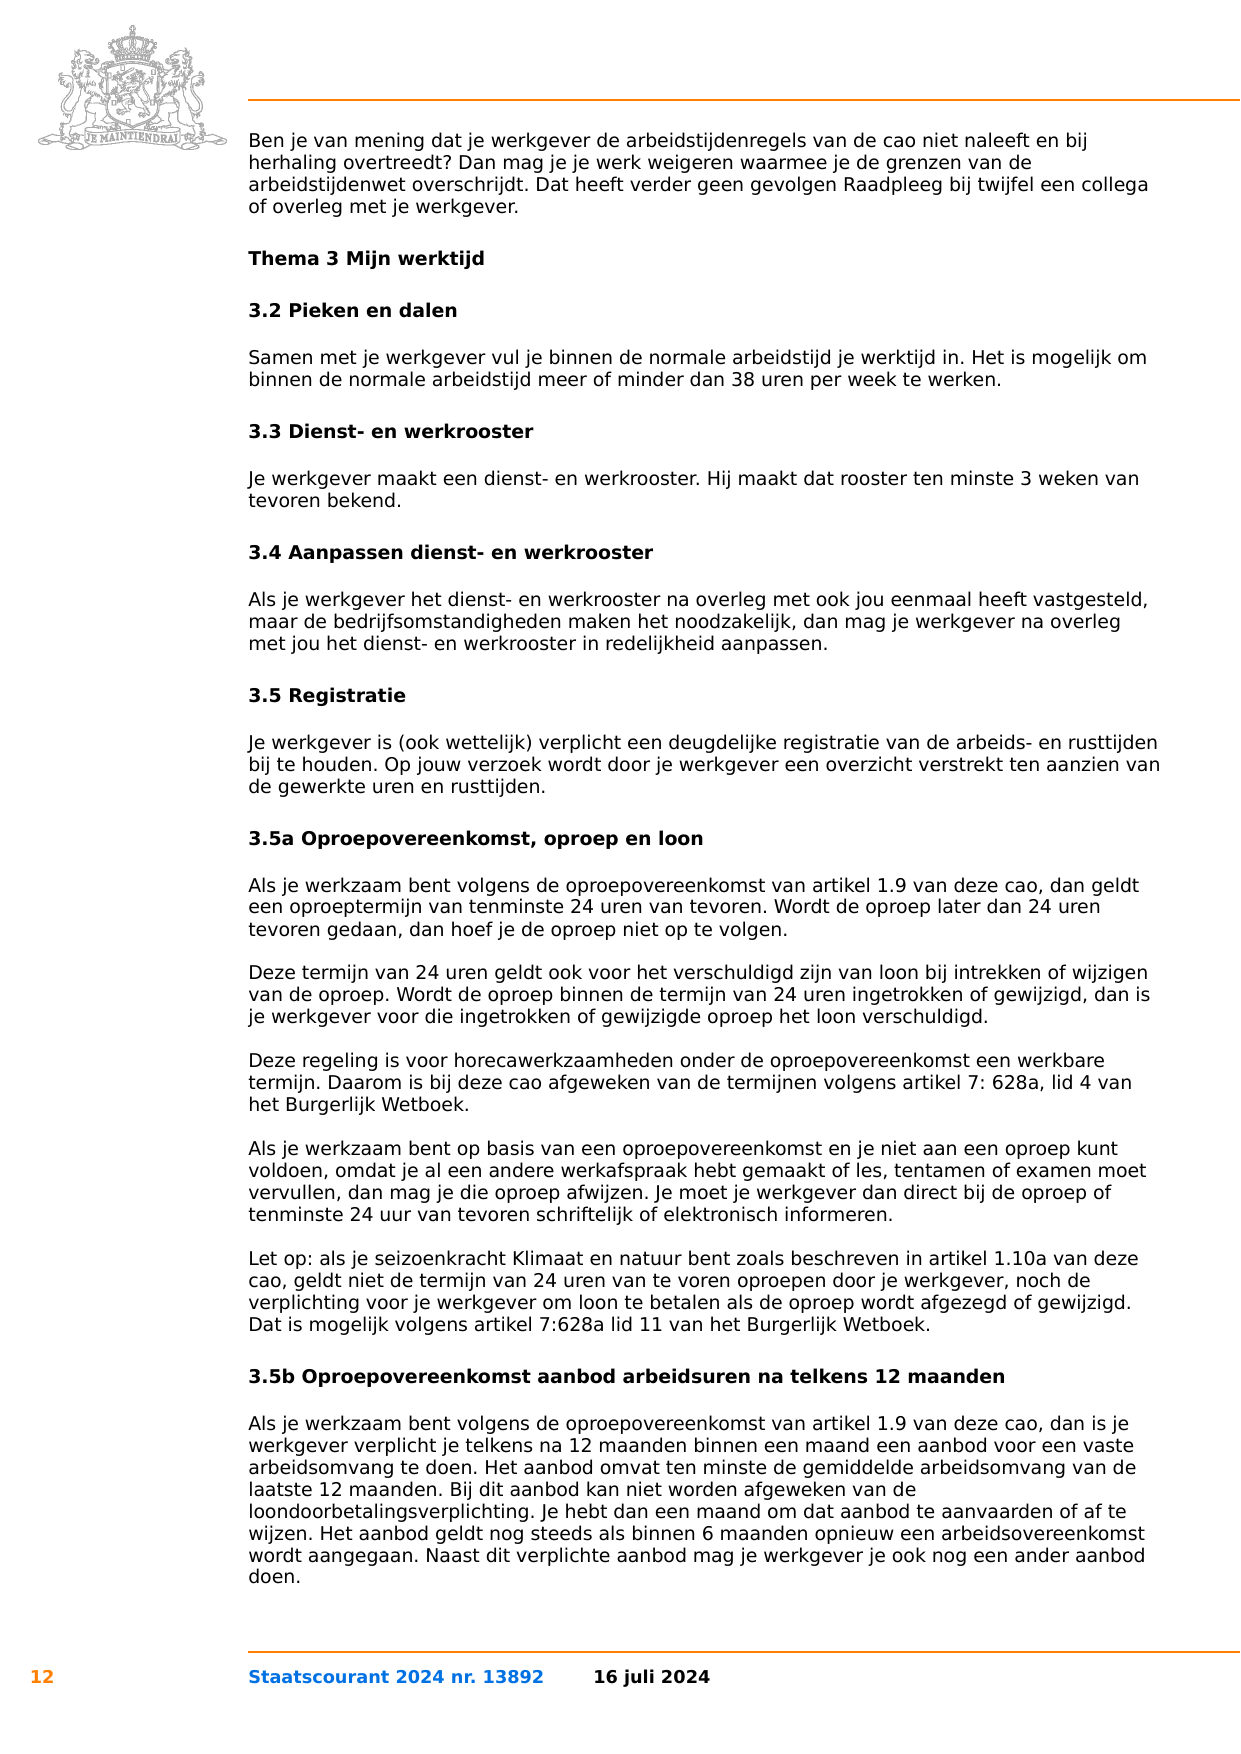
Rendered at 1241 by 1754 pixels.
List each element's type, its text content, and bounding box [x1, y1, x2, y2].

picture [38, 25, 227, 150]
text Als je werkzaam bent volgens de oproepovereenkomst van artikel 1.9 van deze cao, dan is je werkgever verplicht je telkens na 12 maanden binnen een maand een aanbod voor een vaste arbeidsomvang te doen. Het aanbod omvat ten minste de gemiddelde arbeidsomvang van de laatste 12 maanden. Bij dit aanbod kan niet worden afgeweken van de loondoorbetalingsverplichting. Je hebt dan een maand om dat aanbod te aanvaarden of af te wijzen. Het aanbod geldt nog steeds als binnen 6 maanden opnieuw een arbeidsovereenkomst wordt aangegaan. Naast dit verplichte aanbod mag je werkgever je ook nog een ander aanbod doen. [248, 1413, 1163, 1588]
subtitle 3.4 Aanpassen dienst- en werkrooster [248, 542, 1163, 564]
text Je werkgever is (ook wettelijk) verplicht een deugdelijke registratie van de arbeids- en rusttijden bij te houden. Op jouw verzoek wordt door je werkgever een overzicht verstrekt ten aanzien van de gewerkte uren en rusttijden. [248, 732, 1163, 797]
text Als je werkgever het dienst- en werkrooster na overleg met ook jou eenmaal heeft vastgesteld, maar de bedrijfsomstandigheden maken het noodzakelijk, dan mag je werkgever na overleg met jou het dienst- en werkrooster in redelijkheid aanpassen. [248, 589, 1163, 654]
text Als je werkzaam bent op basis van een oproepovereenkomst en je niet aan een oproep kunt voldoen, omdat je al een andere werkafspraak hebt gemaakt of les, tentamen of examen moet vervullen, dan mag je die oproep afwijzen. Je moet je werkgever dan direct bij de oproep of tenminste 24 uur van tevoren schriftelijk of elektronisch informeren. [248, 1138, 1163, 1226]
text Let op: als je seizoenkracht Klimaat en natuur bent zoals beschreven in artikel 1.10a van deze cao, geldt niet de termijn van 24 uren van te voren oproepen door je werkgever, noch de verplichting voor je werkgever om loon te betalen als de oproep wordt afgezegd of gewijzigd. Dat is mogelijk volgens artikel 7:628a lid 11 van het Burgerlijk Wetboek. [248, 1248, 1163, 1336]
text Ben je van mening dat je werkgever de arbeidstijdenregels van de cao niet naleeft en bij herhaling overtreedt? Dan mag je je werk weigeren waarmee je de grenzen van de arbeidstijdenwet overschrijdt. Dat heeft verder geen gevolgen Raadpleeg bij twijfel een collega of overleg met je werkgever. [248, 130, 1163, 218]
subtitle 3.5a Oproepovereenkomst, oproep en loon [248, 827, 1163, 849]
text Deze termijn van 24 uren geldt ook voor het verschuldigd zijn van loon bij intrekken of wijzigen van de oproep. Wordt de oproep binnen de termijn van 24 uren ingetrokken of gewijzigd, dan is je werkgever voor die ingetrokken of gewijzigde oproep het loon verschuldigd. [248, 962, 1163, 1028]
text Je werkgever maakt een dienst- en werkrooster. Hij maakt dat rooster ten minste 3 weken van tevoren bekend. [248, 468, 1163, 512]
subtitle Thema 3 Mijn werktijd [248, 248, 1163, 270]
text Deze regeling is voor horecawerkzaamheden onder de oproepovereenkomst een werkbare termijn. Daarom is bij deze cao afgeweken van de termijnen volgens artikel 7: 628a, lid 4 van het Burgerlijk Wetboek. [248, 1050, 1163, 1116]
text Als je werkzaam bent volgens de oproepovereenkomst van artikel 1.9 van deze cao, dan geldt een oproeptermijn van tenminste 24 uren van tevoren. Wordt de oproep later dan 24 uren tevoren gedaan, dan hoef je de oproep niet op te volgen. [248, 874, 1163, 940]
subtitle 3.2 Pieken en dalen [248, 300, 1163, 322]
subtitle 3.5 Registratie [248, 684, 1163, 707]
subtitle 3.3 Dienst- en werkrooster [248, 421, 1163, 443]
text Samen met je werkgever vul je binnen de normale arbeidstijd je werktijd in. Het is mogelijk om binnen de normale arbeidstijd meer of minder dan 38 uren per week te werken. [248, 347, 1163, 391]
subtitle 3.5b Oproepovereenkomst aanbod arbeidsuren na telkens 12 maanden [248, 1366, 1163, 1388]
